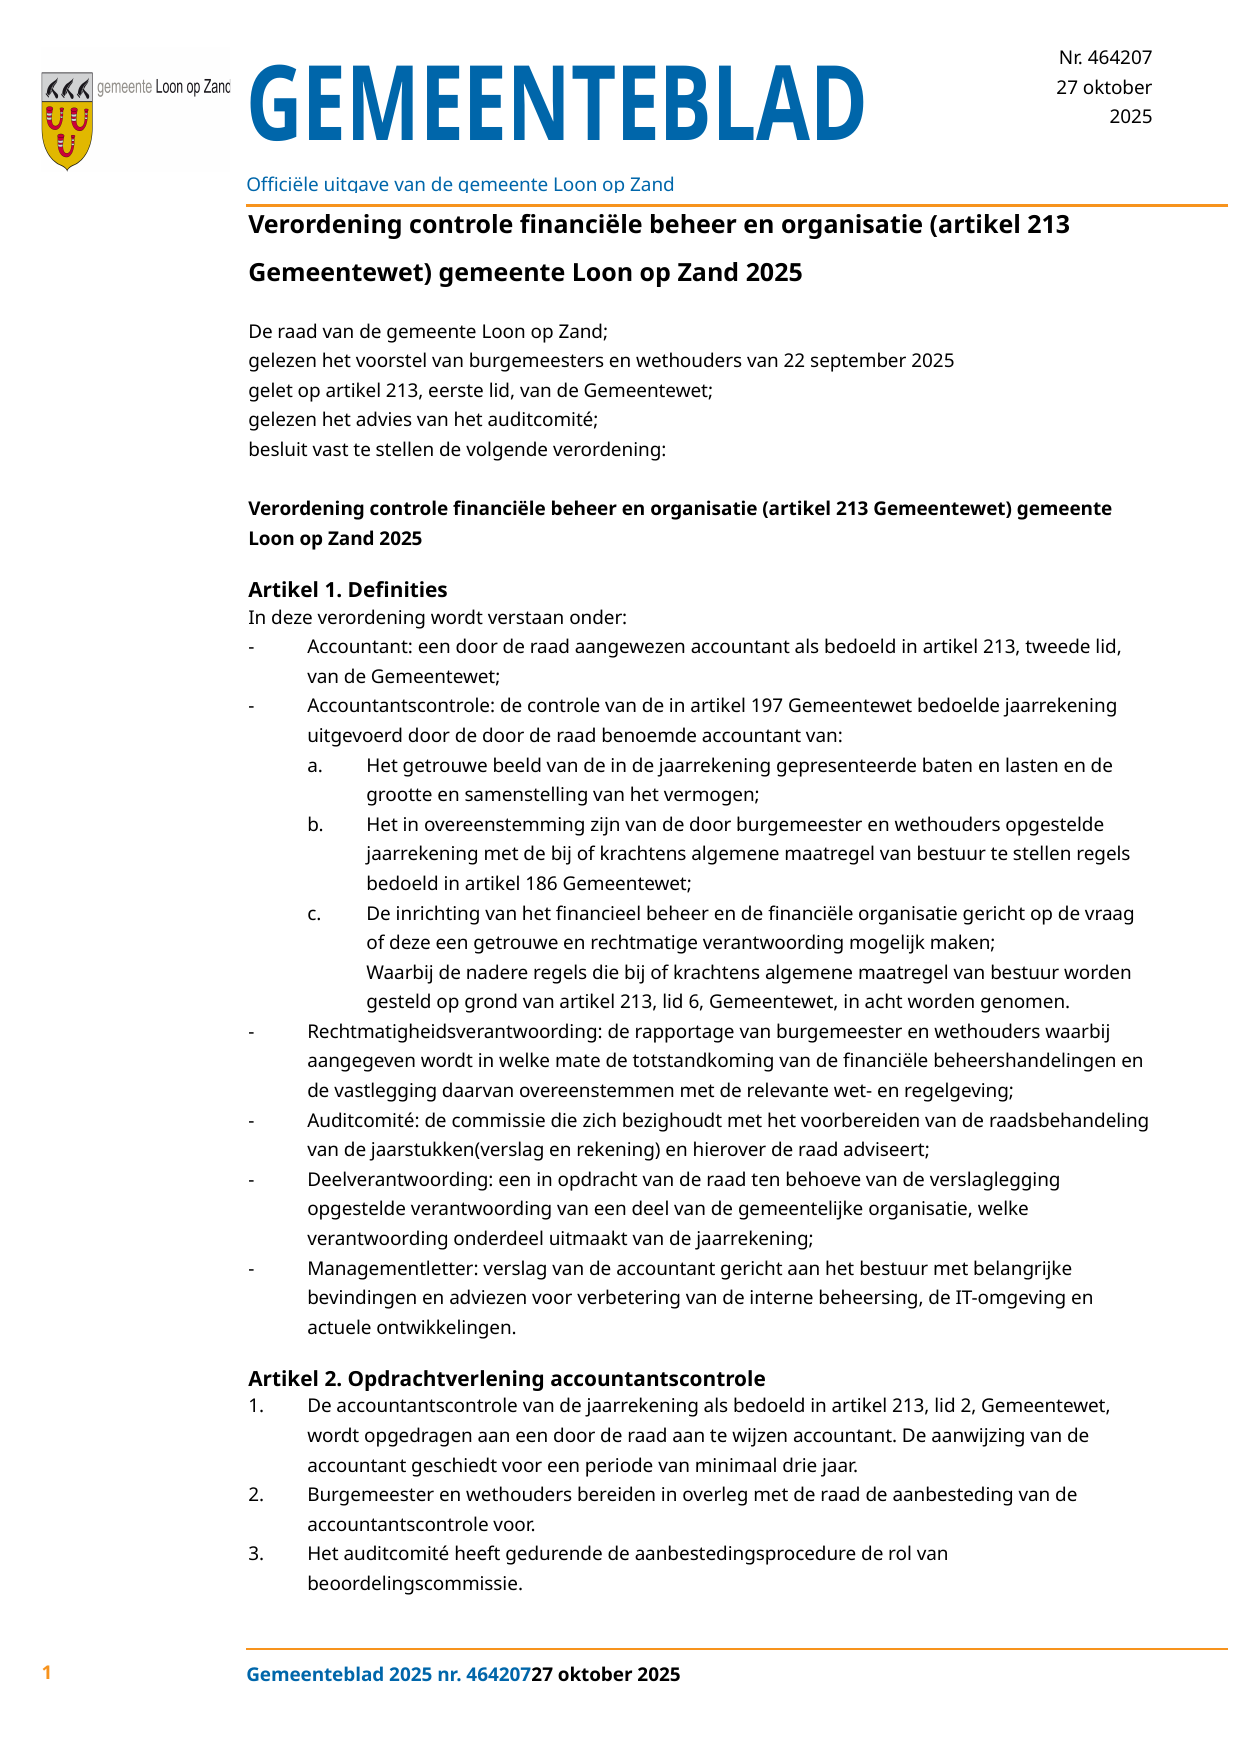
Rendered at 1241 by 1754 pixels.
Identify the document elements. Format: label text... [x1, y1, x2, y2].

list Het auditcomité heeft gedurende de aanbestedingsprocedure de rol van beoordelingscommissie. [248, 1541, 1152, 1596]
text gelezen het advies van het auditcomité; [248, 407, 1152, 432]
text Verordening controle financiële beheer en organisatie (artikel 213 Gemeentewet) gemeente Loon op Zand 2025 [248, 207, 1152, 288]
text gelezen het voorstel van burgemeesters en wethouders van 22 september 2025 [248, 347, 1152, 373]
list Auditcomité: de commissie die zich bezighoudt met het voorbereiden van de raadsbehandeling van de jaarstukken(verslag en rekening) en hierover de raad adviseert; [248, 1107, 1152, 1162]
text gelet op artikel 213, eerste lid, van de Gemeentewet; [248, 377, 1152, 403]
text Artikel 1. Definities [248, 575, 1152, 604]
list Accountantscontrole: de controle van de in artikel 197 Gemeentewet bedoelde jaarrekening uitgevoerd door de door de raad benoemde accountant van: [248, 693, 1152, 748]
list Managementletter: verslag van de accountant gericht aan het bestuur met belangrijke bevindingen en adviezen voor verbetering van de interne beheersing, de IT-omgeving en actuele ontwikkelingen. [248, 1255, 1152, 1339]
list De inrichting van het financieel beheer en de financiële organisatie gericht op de vraag of deze een getrouwe en rechtmatige verantwoording mogelijk maken; [307, 900, 1152, 955]
text besluit vast te stellen de volgende verordening: [248, 436, 1152, 462]
list Burgemeester en wethouders bereiden in overleg met de raad de aanbesteding van de accountantscontrole voor. [248, 1481, 1152, 1537]
list De accountantscontrole van de jaarrekening als bedoeld in artikel 213, lid 2, Gemeentewet, wordt opgedragen aan een door de raad aan te wijzen accountant. De aanwijzing van de accountant geschiedt voor een periode van minimaal drie jaar. [248, 1393, 1152, 1478]
text Artikel 2. Opdrachtverlening accountantscontrole [248, 1364, 1152, 1393]
list Accountant: een door de raad aangewezen accountant als bedoeld in artikel 213, tweede lid, van de Gemeentewet; [248, 633, 1152, 689]
picture [41, 47, 231, 172]
text In deze verordening wordt verstaan onder: [248, 604, 1152, 629]
text Verordening controle financiële beheer en organisatie (artikel 213 Gemeentewet) gemeente Loon op Zand 2025 [248, 495, 1152, 551]
list Waarbij de nadere regels die bij of krachtens algemene maatregel van bestuur worden gesteld op grond van artikel 213, lid 6, Gemeentewet, in acht worden genomen. [307, 959, 1152, 1014]
list Deelverantwoording: een in opdracht van de raad ten behoeve van de verslaglegging opgestelde verantwoording van een deel van de gemeentelijke organisatie, welke verantwoording onderdeel uitmaakt van de jaarrekening; [248, 1166, 1152, 1251]
list Het in overeenstemming zijn van de door burgemeester en wethouders opgestelde jaarrekening met de bij of krachtens algemene maatregel van bestuur te stellen regels bedoeld in artikel 186 Gemeentewet; [307, 811, 1152, 896]
list Rechtmatigheidsverantwoording: de rapportage van burgemeester en wethouders waarbij aangegeven wordt in welke mate de totstandkoming van de financiële beheershandelingen en de vastlegging daarvan overeenstemmen met de relevante wet- en regelgeving; [248, 1018, 1152, 1103]
text De raad van de gemeente Loon op Zand; [248, 318, 1152, 344]
list Het getrouwe beeld van de in de jaarrekening gepresenteerde baten en lasten en de grootte en samenstelling van het vermogen; [307, 752, 1152, 807]
